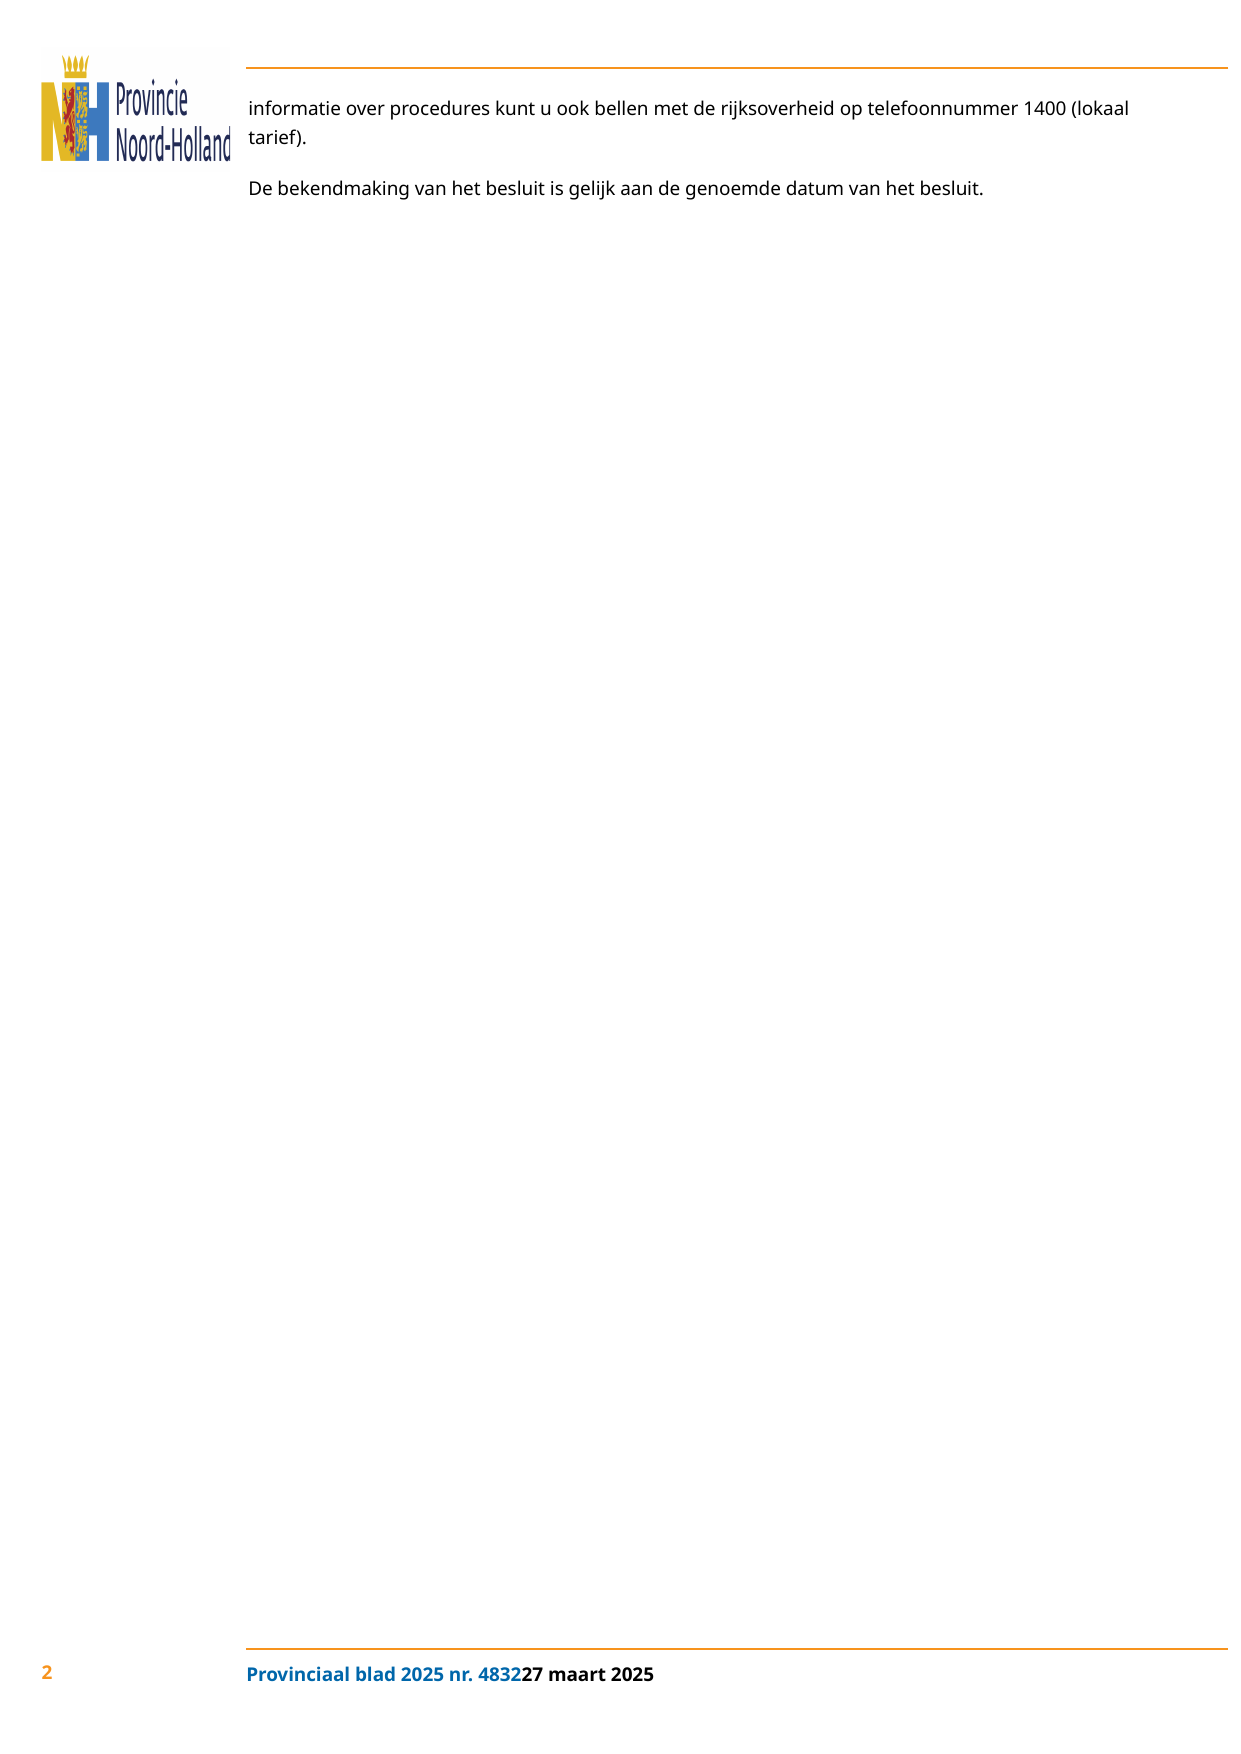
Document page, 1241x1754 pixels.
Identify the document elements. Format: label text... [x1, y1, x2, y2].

text informatie over procedures kunt u ook bellen met de rijksoverheid op telefoonnummer 1400 (lokaal tarief). [248, 95, 1152, 150]
picture [41, 47, 231, 172]
text De bekendmaking van het besluit is gelijk aan de genoemde datum van het besluit. [248, 175, 1152, 201]
